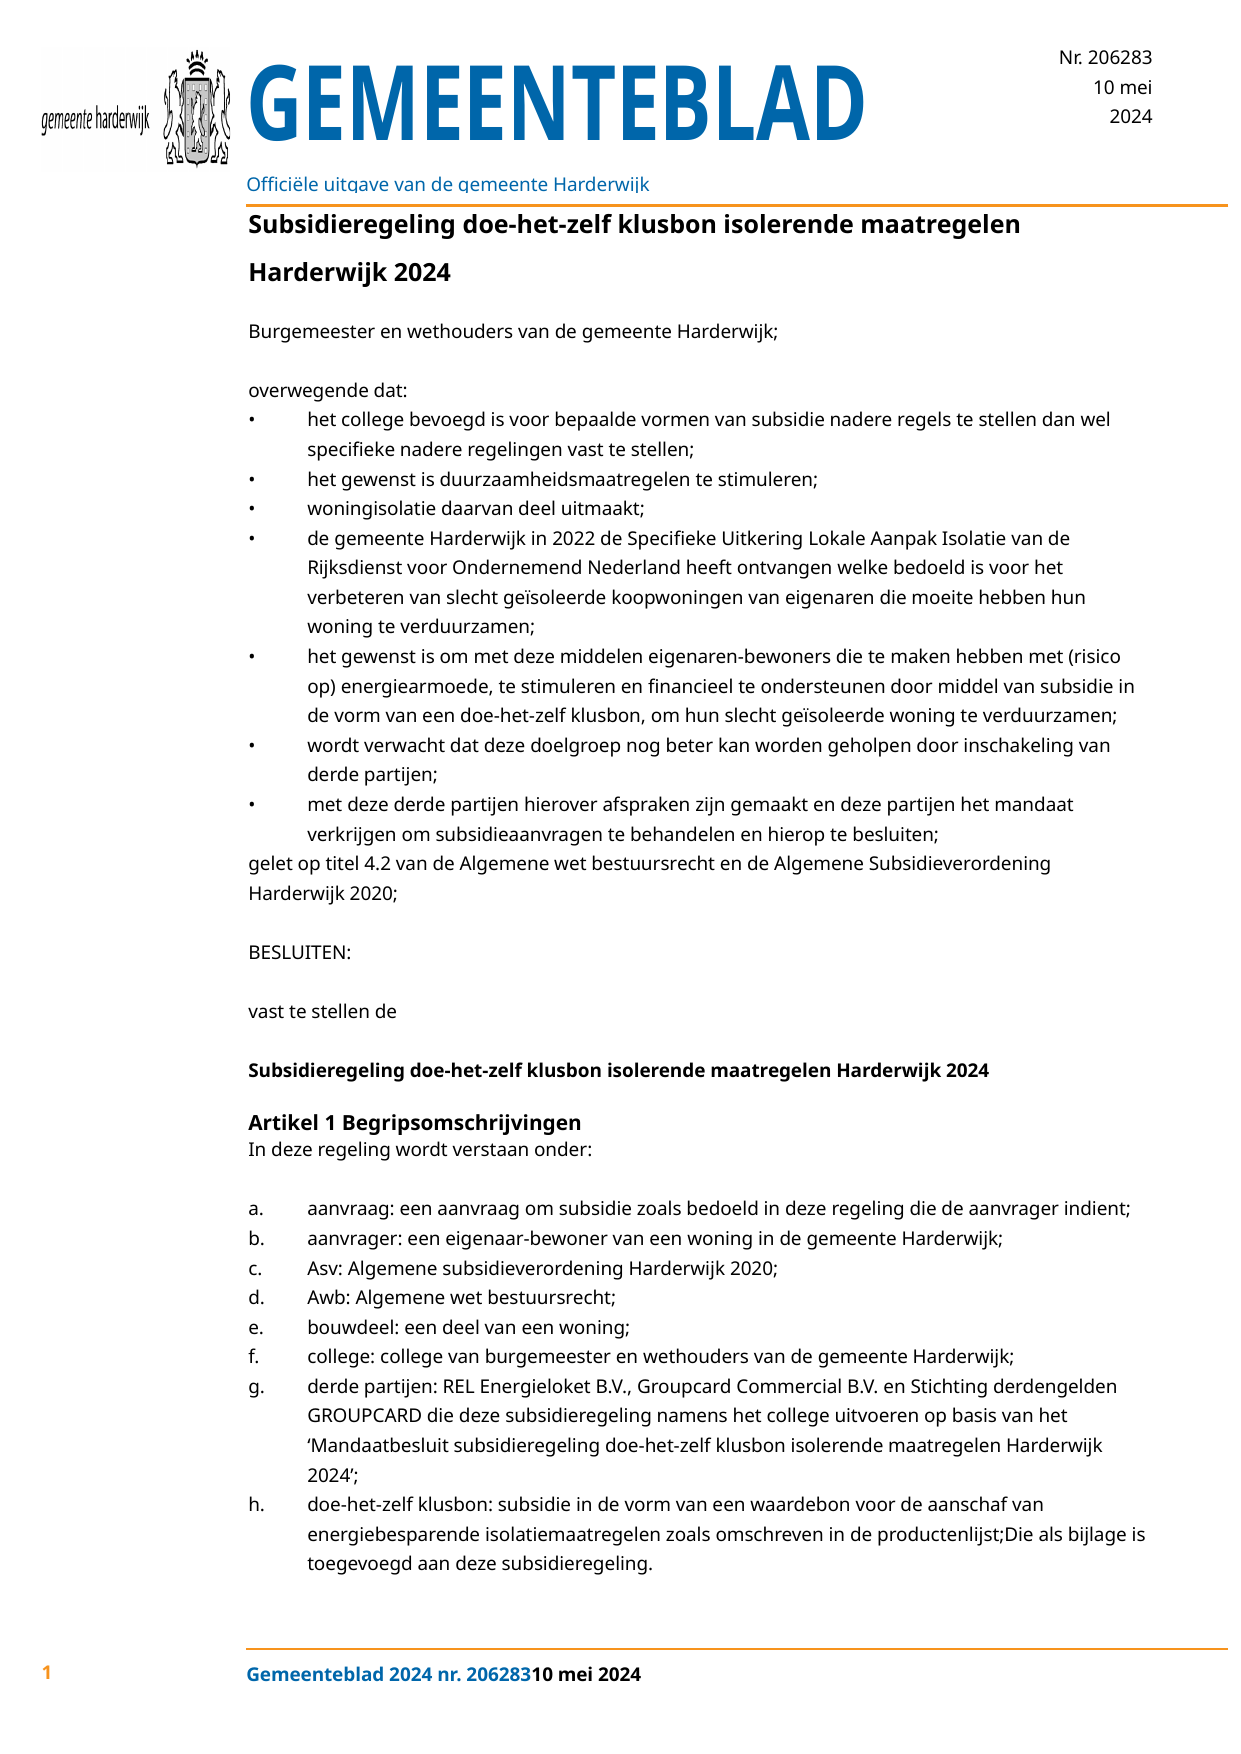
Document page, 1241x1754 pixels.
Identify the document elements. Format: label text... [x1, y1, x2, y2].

list Awb: Algemene wet bestuursrecht; [248, 1284, 1152, 1310]
list woningisolatie daarvan deel uitmaakt; [248, 495, 1152, 521]
list doe-het-zelf klusbon: subsidie in de vorm van een waardebon voor de aanschaf van energiebesparende isolatiemaatregelen zoals omschreven in de productenlijst;Die als bijlage is toegevoegd aan deze subsidieregeling. [248, 1491, 1152, 1576]
text Subsidieregeling doe-het-zelf klusbon isolerende maatregelen Harderwijk 2024 [248, 207, 1152, 288]
list aanvraag: een aanvraag om subsidie zoals bedoeld in deze regeling die de aanvrager indient; [248, 1196, 1152, 1221]
list bouwdeel: een deel van een woning; [248, 1314, 1152, 1339]
list college: college van burgemeester en wethouders van de gemeente Harderwijk; [248, 1343, 1152, 1369]
list derde partijen: REL Energieloket B.V., Groupcard Commercial B.V. en Stichting derdengelden GROUPCARD die deze subsidieregeling namens het college uitvoeren op basis van het ‘Mandaatbesluit subsidieregeling doe-het-zelf klusbon isolerende maatregelen Harderwijk 2024’; [248, 1373, 1152, 1487]
text vast te stellen de [248, 998, 1152, 1024]
text overwegende dat: [248, 377, 1152, 403]
list aanvrager: een eigenaar-bewoner van een woning in de gemeente Harderwijk; [248, 1225, 1152, 1251]
text BESLUITEN: [248, 939, 1152, 965]
picture [41, 47, 231, 172]
list het college bevoegd is voor bepaalde vormen van subsidie nadere regels te stellen dan wel specifieke nadere regelingen vast te stellen; [248, 407, 1152, 462]
text Burgemeester en wethouders van de gemeente Harderwijk; [248, 318, 1152, 344]
list het gewenst is om met deze middelen eigenaren-bewoners die te maken hebben met (risico op) energiearmoede, te stimuleren en financieel te ondersteunen door middel van subsidie in de vorm van een doe-het-zelf klusbon, om hun slecht geïsoleerde woning te verduurzamen; [248, 643, 1152, 728]
list Asv: Algemene subsidieverordening Harderwijk 2020; [248, 1255, 1152, 1280]
text gelet op titel 4.2 van de Algemene wet bestuursrecht en de Algemene Subsidieverordening Harderwijk 2020; [248, 850, 1152, 906]
text In deze regeling wordt verstaan onder: [248, 1136, 1152, 1162]
list wordt verwacht dat deze doelgroep nog beter kan worden geholpen door inschakeling van derde partijen; [248, 732, 1152, 787]
text Subsidieregeling doe-het-zelf klusbon isolerende maatregelen Harderwijk 2024 [248, 1057, 1152, 1083]
text Artikel 1 Begripsomschrijvingen [248, 1108, 1152, 1136]
list de gemeente Harderwijk in 2022 de Specifieke Uitkering Lokale Aanpak Isolatie van de Rijksdienst voor Ondernemend Nederland heeft ontvangen welke bedoeld is voor het verbeteren van slecht geïsoleerde koopwoningen van eigenaren die moeite hebben hun woning te verduurzamen; [248, 525, 1152, 639]
list het gewenst is duurzaamheidsmaatregelen te stimuleren; [248, 466, 1152, 492]
list met deze derde partijen hierover afspraken zijn gemaakt en deze partijen het mandaat verkrijgen om subsidieaanvragen te behandelen en hierop te besluiten; [248, 791, 1152, 847]
